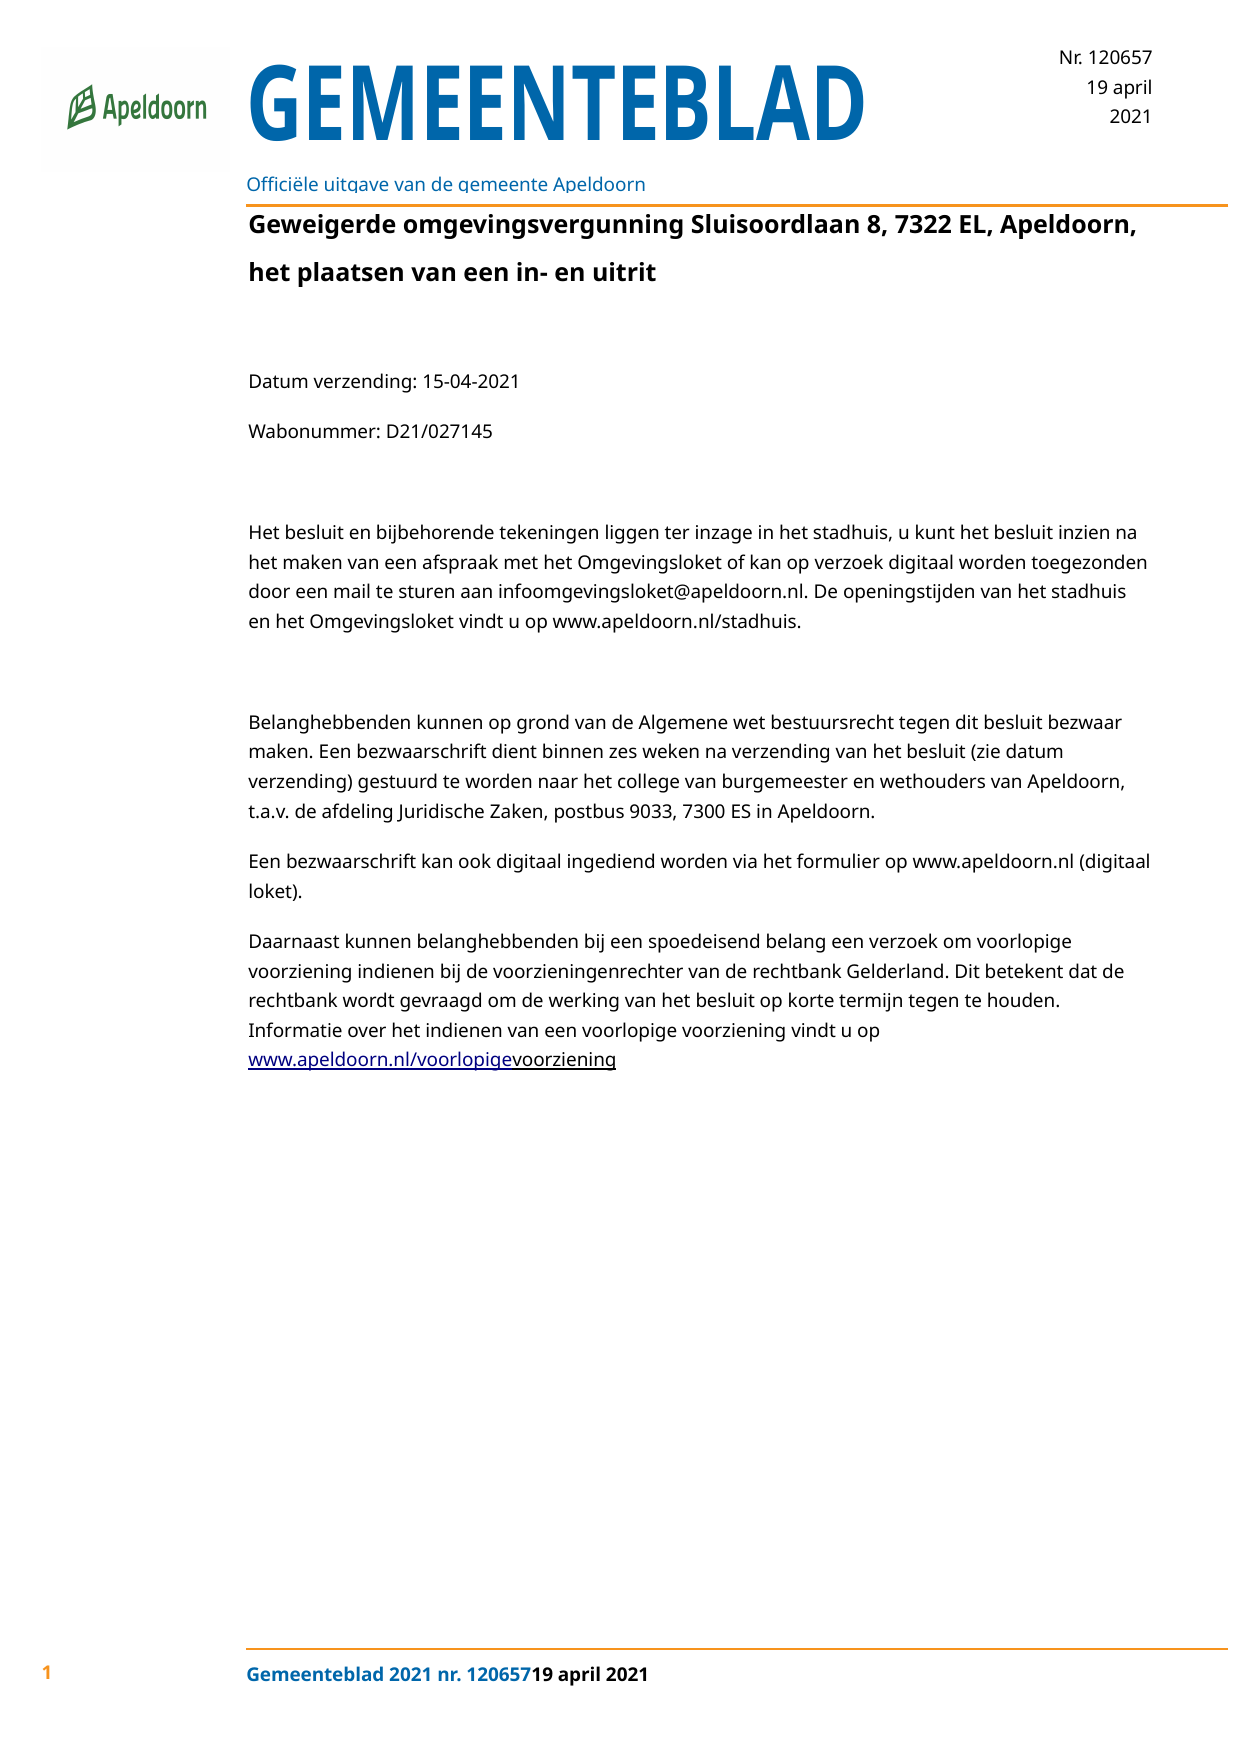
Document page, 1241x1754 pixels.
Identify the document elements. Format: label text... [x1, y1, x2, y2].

text Daarnaast kunnen belanghebbenden bij een spoedeisend belang een verzoek om voorlopige voorziening indienen bij de voorzieningenrechter van de rechtbank Gelderland. Dit betekent dat de rechtbank wordt gevraagd om de werking van het besluit op korte termijn tegen te houden. Informatie over het indienen van een voorlopige voorziening vindt u op www.apeldoorn.nl/voorlopigevoorziening [248, 928, 1152, 1072]
text Het besluit en bijbehorende tekeningen liggen ter inzage in het stadhuis, u kunt het besluit inzien na het maken van een afspraak met het Omgevingsloket of kan op verzoek digitaal worden toegezonden door een mail te sturen aan infoomgevingsloket@apeldoorn.nl. De openingstijden van het stadhuis en het Omgevingsloket vindt u op www.apeldoorn.nl/stadhuis. [248, 519, 1152, 634]
text Geweigerde omgevingsvergunning Sluisoordlaan 8, 7322 EL, Apeldoorn, het plaatsen van een in- en uitrit [248, 207, 1152, 288]
text Wabonummer: D21/027145 [248, 419, 1152, 444]
text Belanghebbenden kunnen op grond van de Algemene wet bestuursrecht tegen dit besluit bezwaar maken. Een bezwaarschrift dient binnen zes weken na verzending van het besluit (zie datum verzending) gestuurd te worden naar het college van burgemeester en wethouders van Apeldoorn, t.a.v. de afdeling Juridische Zaken, postbus 9033, 7300 ES in Apeldoorn. [248, 709, 1152, 824]
text Datum verzending: 15-04-2021 [248, 368, 1152, 394]
picture [41, 47, 231, 172]
text Een bezwaarschrift kan ook digitaal ingediend worden via het formulier op www.apeldoorn.nl (digitaal loket). [248, 848, 1152, 904]
